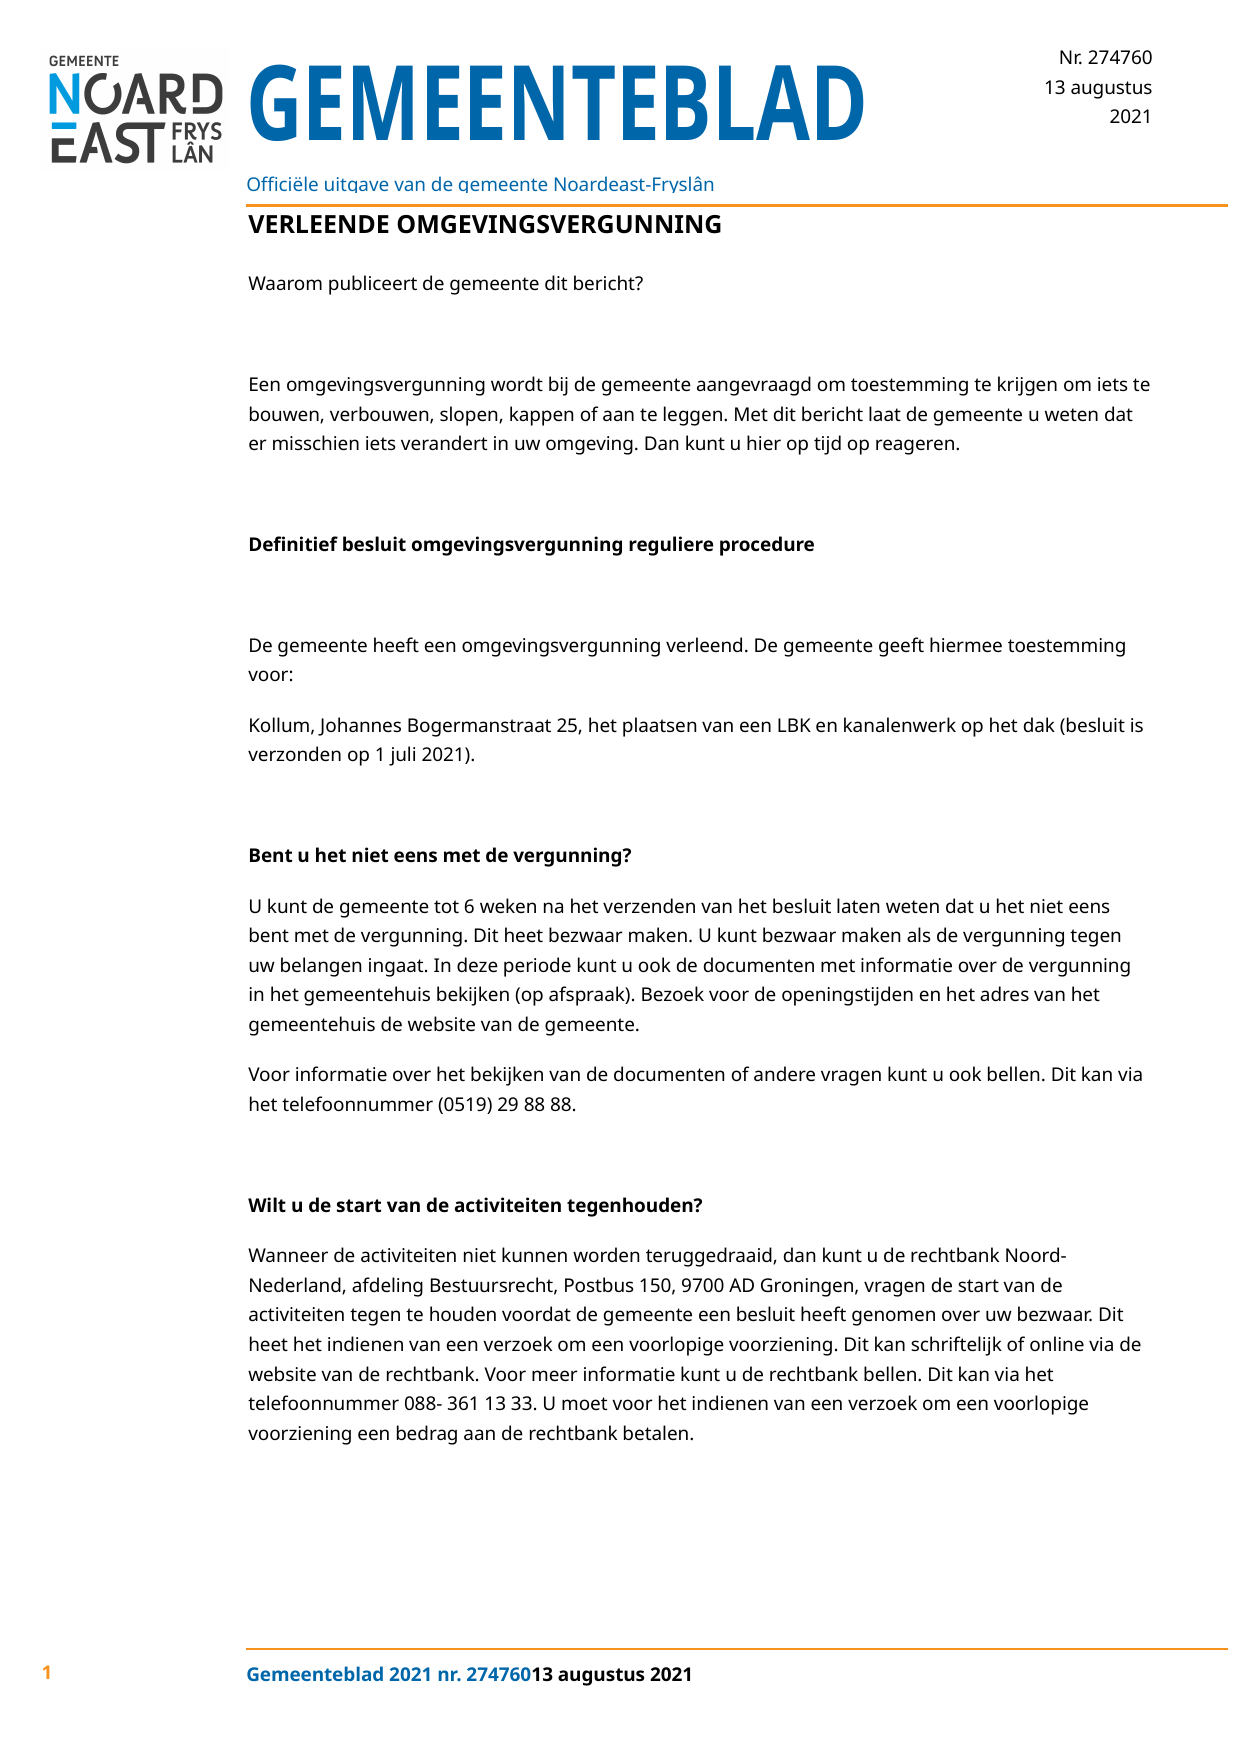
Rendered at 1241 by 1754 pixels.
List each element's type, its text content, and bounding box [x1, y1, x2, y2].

text Een omgevingsvergunning wordt bij de gemeente aangevraagd om toestemming te krijgen om iets te bouwen, verbouwen, slopen, kappen of aan te leggen. Met dit bericht laat de gemeente u weten dat er misschien iets verandert in uw omgeving. Dan kunt u hier op tijd op reageren. [248, 371, 1152, 456]
text Definitief besluit omgevingsvergunning reguliere procedure [248, 531, 1152, 557]
text Wilt u de start van de activiteiten tegenhouden? [248, 1192, 1152, 1218]
text Voor informatie over het bekijken van de documenten of andere vragen kunt u ook bellen. Dit kan via het telefoonnummer (0519) 29 88 88. [248, 1062, 1152, 1117]
text Kollum, Johannes Bogermanstraat 25, het plaatsen van een LBK en kanalenwerk op het dak (besluit is verzonden op 1 juli 2021). [248, 712, 1152, 767]
text Waarom publiceert de gemeente dit bericht? [248, 270, 1152, 296]
text Bent u het niet eens met de vergunning? [248, 842, 1152, 868]
text VERLEENDE OMGEVINGSVERGUNNING [248, 207, 1152, 241]
text U kunt de gemeente tot 6 weken na het verzenden van het besluit laten weten dat u het niet eens bent met de vergunning. Dit heet bezwaar maken. U kunt bezwaar maken als de vergunning tegen uw belangen ingaat. In deze periode kunt u ook de documenten met informatie over de vergunning in het gemeentehuis bekijken (op afspraak). Bezoek voor de openingstijden en het adres van het gemeentehuis de website van de gemeente. [248, 893, 1152, 1037]
picture [41, 47, 231, 172]
text De gemeente heeft een omgevingsvergunning verleend. De gemeente geeft hiermee toestemming voor: [248, 632, 1152, 687]
text Wanneer de activiteiten niet kunnen worden teruggedraaid, dan kunt u de rechtbank Noord-Nederland, afdeling Bestuursrecht, Postbus 150, 9700 AD Groningen, vragen de start van de activiteiten tegen te houden voordat de gemeente een besluit heeft genomen over uw bezwaar. Dit heet het indienen van een verzoek om een voorlopige voorziening. Dit kan schriftelijk of online via de website van de rechtbank. Voor meer informatie kunt u de rechtbank bellen. Dit kan via het telefoonnummer 088- 361 13 33. U moet voor het indienen van een verzoek om een voorlopige voorziening een bedrag aan de rechtbank betalen. [248, 1242, 1152, 1446]
